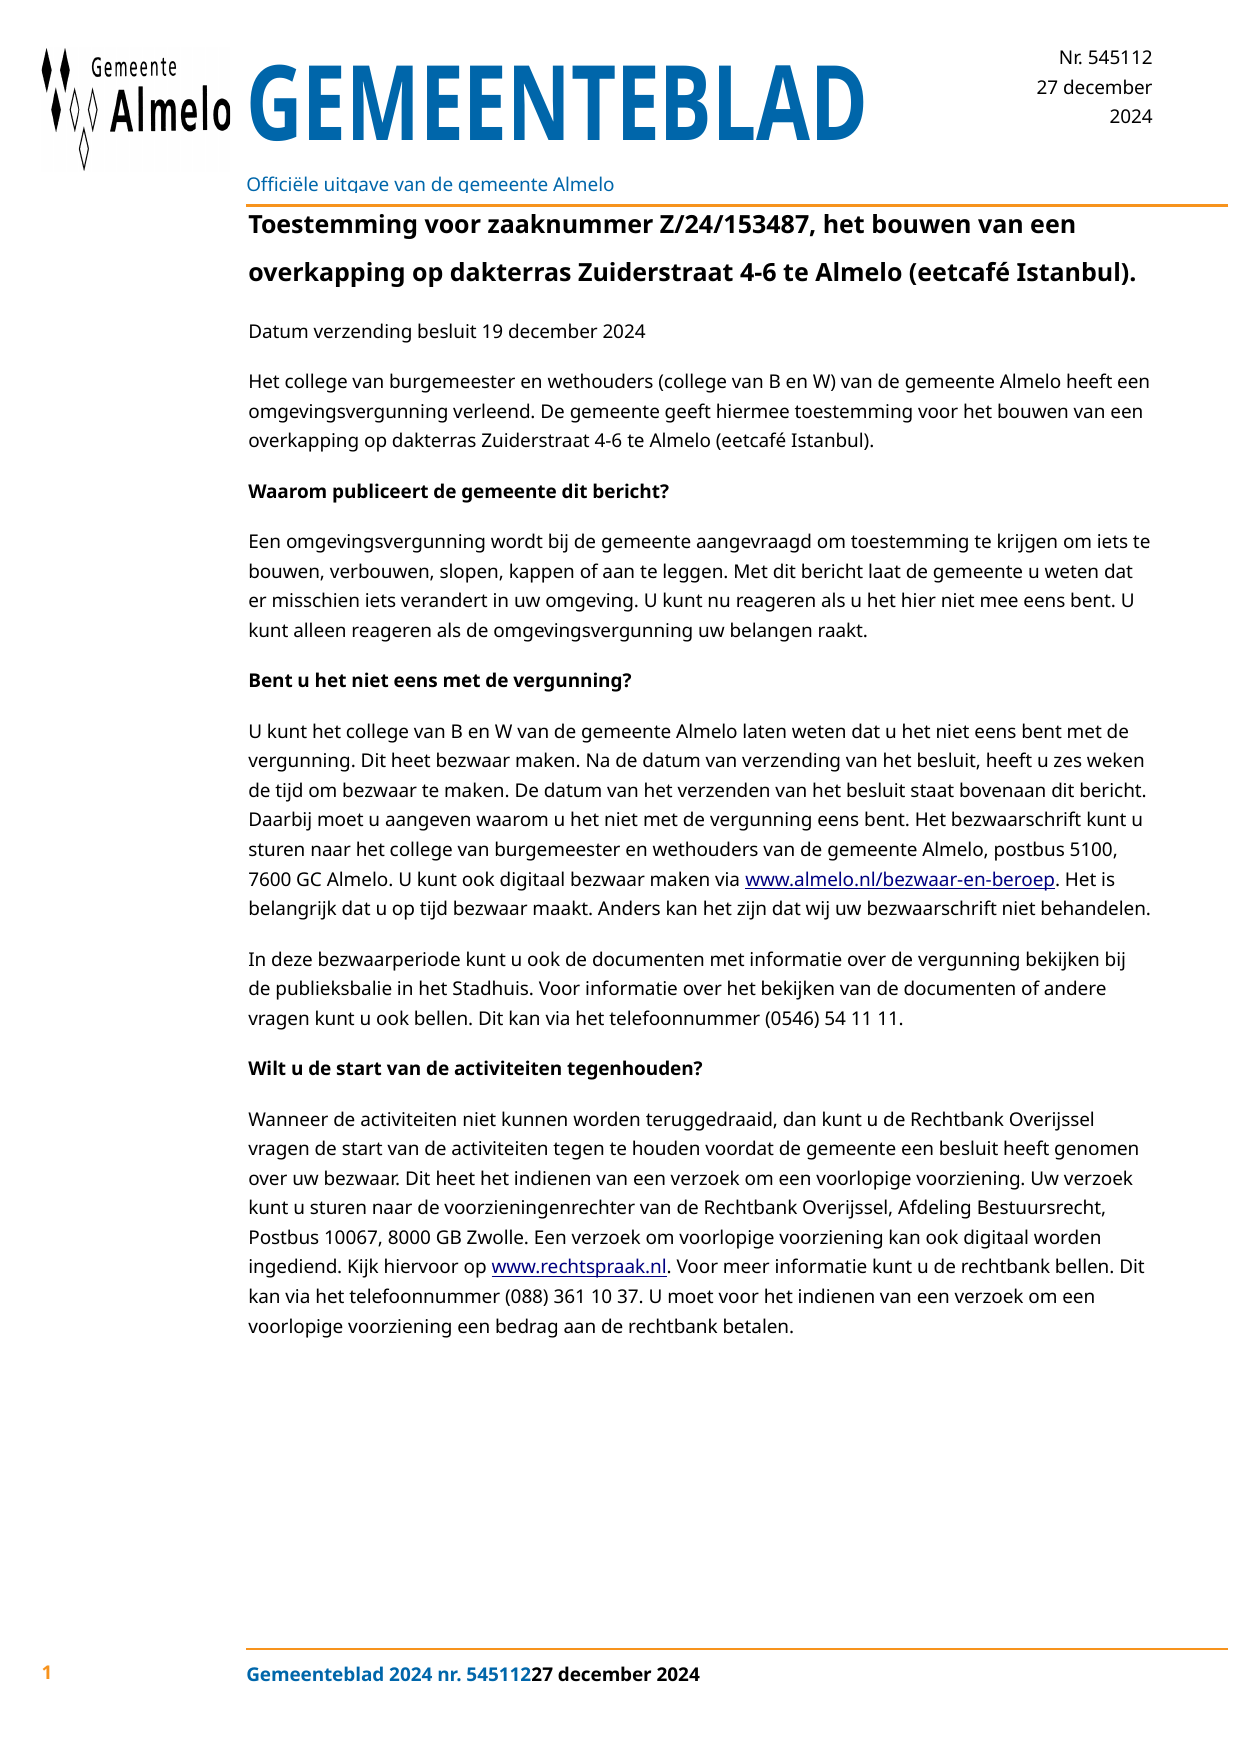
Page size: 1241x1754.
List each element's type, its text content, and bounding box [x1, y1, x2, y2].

text Datum verzending besluit 19 december 2024 [248, 318, 1152, 344]
text Wilt u de start van de activiteiten tegenhouden? [248, 1055, 1152, 1081]
text Een omgevingsvergunning wordt bij de gemeente aangevraagd om toestemming te krijgen om iets te bouwen, verbouwen, slopen, kappen of aan te leggen. Met dit bericht laat de gemeente u weten dat er misschien iets verandert in uw omgeving. U kunt nu reageren als u het hier niet mee eens bent. U kunt alleen reageren als de omgevingsvergunning uw belangen raakt. [248, 528, 1152, 643]
picture [41, 47, 231, 172]
text Bent u het niet eens met de vergunning? [248, 667, 1152, 693]
text Het college van burgemeester en wethouders (college van B en W) van de gemeente Almelo heeft een omgevingsvergunning verleend. De gemeente geeft hiermee toestemming voor het bouwen van een overkapping op dakterras Zuiderstraat 4-6 te Almelo (eetcafé Istanbul). [248, 368, 1152, 453]
text U kunt het college van B en W van de gemeente Almelo laten weten dat u het niet eens bent met de vergunning. Dit heet bezwaar maken. Na de datum van verzending van het besluit, heeft u zes weken de tijd om bezwaar te maken. De datum van het verzenden van het besluit staat bovenaan dit bericht. Daarbij moet u aangeven waarom u het niet met de vergunning eens bent. Het bezwaarschrift kunt u sturen naar het college van burgemeester en wethouders van de gemeente Almelo, postbus 5100, 7600 GC Almelo. U kunt ook digitaal bezwaar maken via www.almelo.nl/bezwaar-en-beroep. Het is belangrijk dat u op tijd bezwaar maakt. Anders kan het zijn dat wij uw bezwaarschrift niet behandelen. [248, 718, 1152, 921]
text Wanneer de activiteiten niet kunnen worden teruggedraaid, dan kunt u de Rechtbank Overijssel vragen de start van de activiteiten tegen te houden voordat de gemeente een besluit heeft genomen over uw bezwaar. Dit heet het indienen van een verzoek om een voorlopige voorziening. Uw verzoek kunt u sturen naar de voorzieningenrechter van de Rechtbank Overijssel, Afdeling Bestuursrecht, Postbus 10067, 8000 GB Zwolle. Een verzoek om voorlopige voorziening kan ook digitaal worden ingediend. Kijk hiervoor op www.rechtspraak.nl. Voor meer informatie kunt u de rechtbank bellen. Dit kan via het telefoonnummer (088) 361 10 37. U moet voor het indienen van een verzoek om een voorlopige voorziening een bedrag aan de rechtbank betalen. [248, 1106, 1152, 1339]
text Toestemming voor zaaknummer Z/24/153487, het bouwen van een overkapping op dakterras Zuiderstraat 4-6 te Almelo (eetcafé Istanbul). [248, 207, 1152, 288]
text Waarom publiceert de gemeente dit bericht? [248, 478, 1152, 504]
text In deze bezwaarperiode kunt u ook de documenten met informatie over de vergunning bekijken bij de publieksbalie in het Stadhuis. Voor informatie over het bekijken van de documenten of andere vragen kunt u ook bellen. Dit kan via het telefoonnummer (0546) 54 11 11. [248, 946, 1152, 1031]
